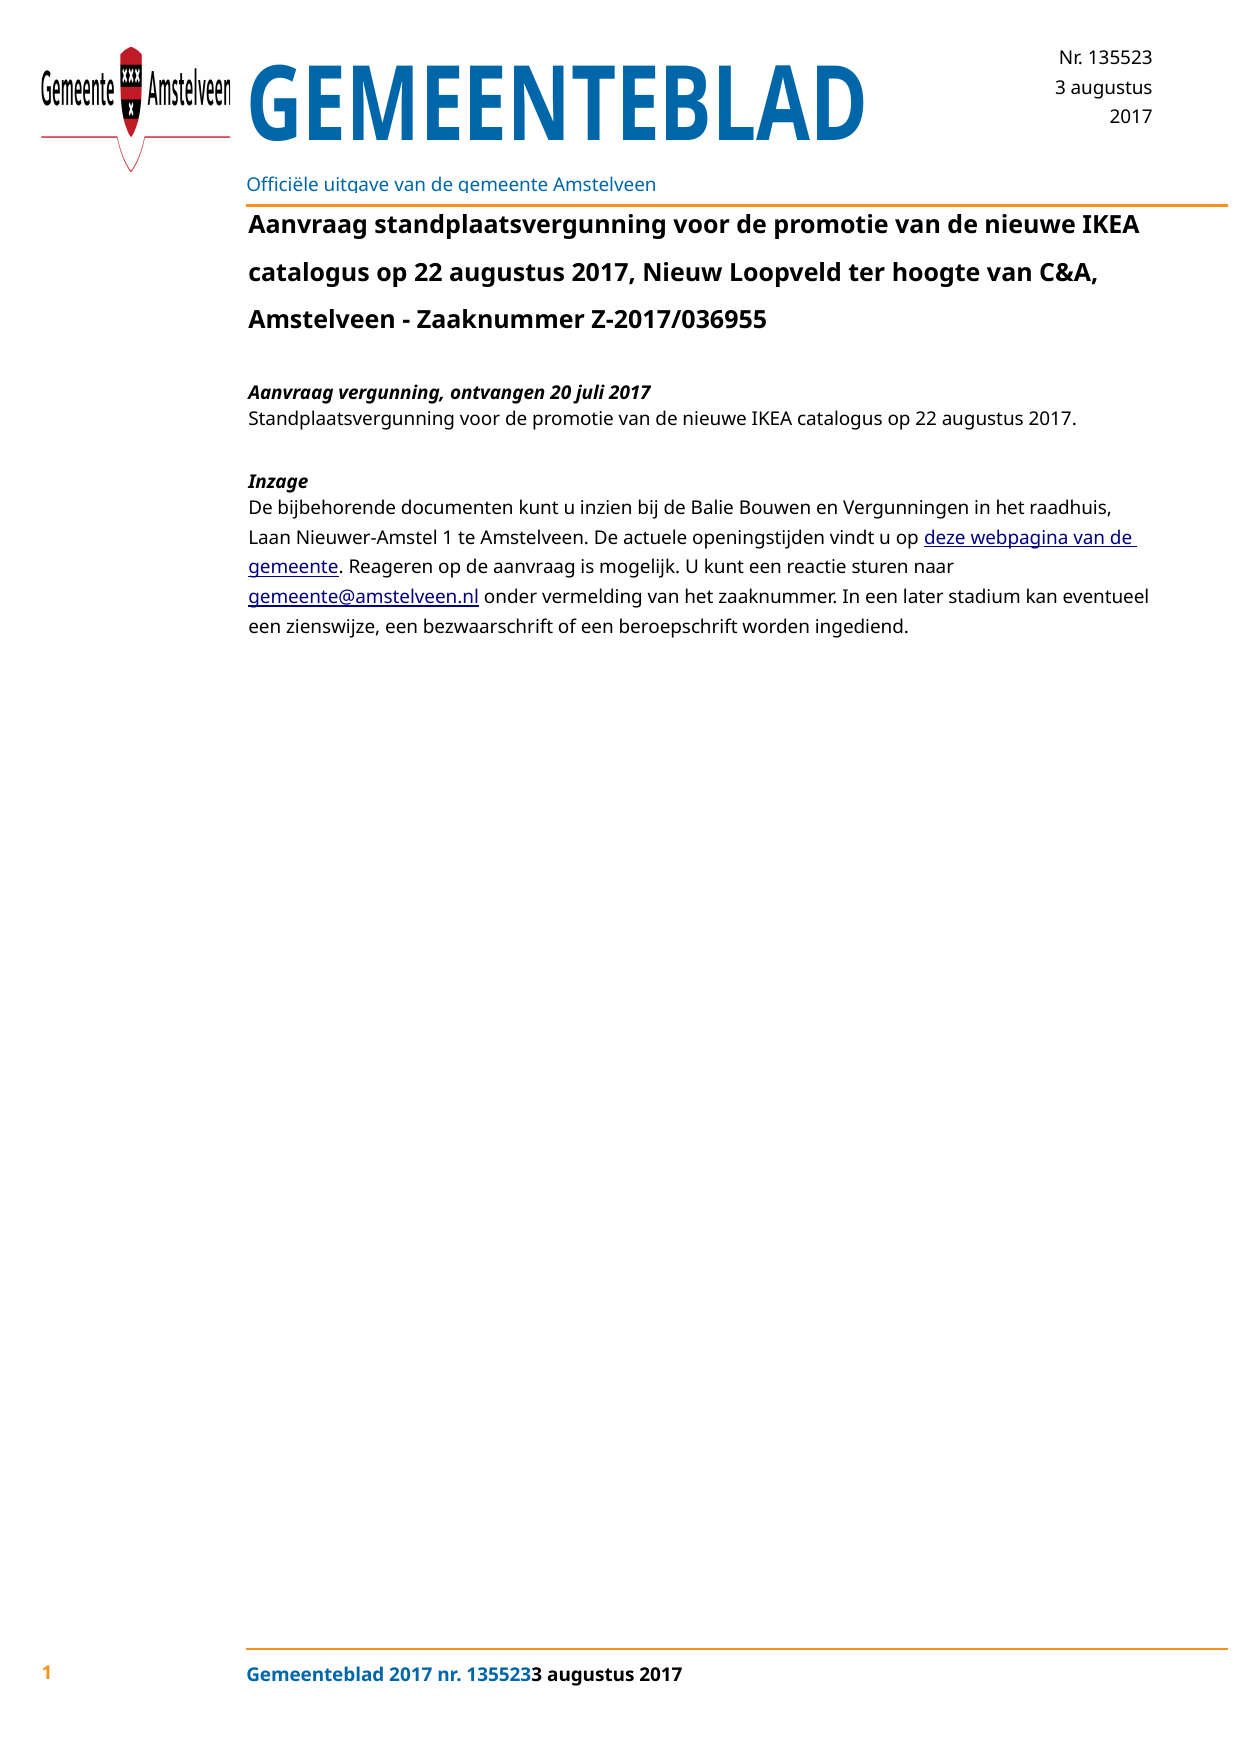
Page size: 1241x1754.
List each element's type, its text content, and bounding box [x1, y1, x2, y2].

text Aanvraag vergunning, ontvangen 20 juli 2017 [248, 379, 1152, 405]
text Aanvraag standplaatsvergunning voor de promotie van de nieuwe IKEA catalogus op 22 augustus 2017, Nieuw Loopveld ter hoogte van C&A, Amstelveen - Zaaknummer Z-2017/036955 [248, 207, 1152, 336]
text Inzage [248, 469, 1152, 494]
picture [41, 47, 231, 172]
text De bijbehorende documenten kunt u inzien bij de Balie Bouwen en Vergunningen in het raadhuis, Laan Nieuwer-Amstel 1 te Amstelveen. De actuele openingstijden vindt u op deze webpagina van de gemeente. Reageren op de aanvraag is mogelijk. U kunt een reactie sturen naar gemeente@amstelveen.nl onder vermelding van het zaaknummer. In een later stadium kan eventueel een zienswijze, een bezwaarschrift of een beroepschrift worden ingediend. [248, 494, 1152, 638]
text Standplaatsvergunning voor de promotie van de nieuwe IKEA catalogus op 22 augustus 2017. [248, 405, 1152, 431]
